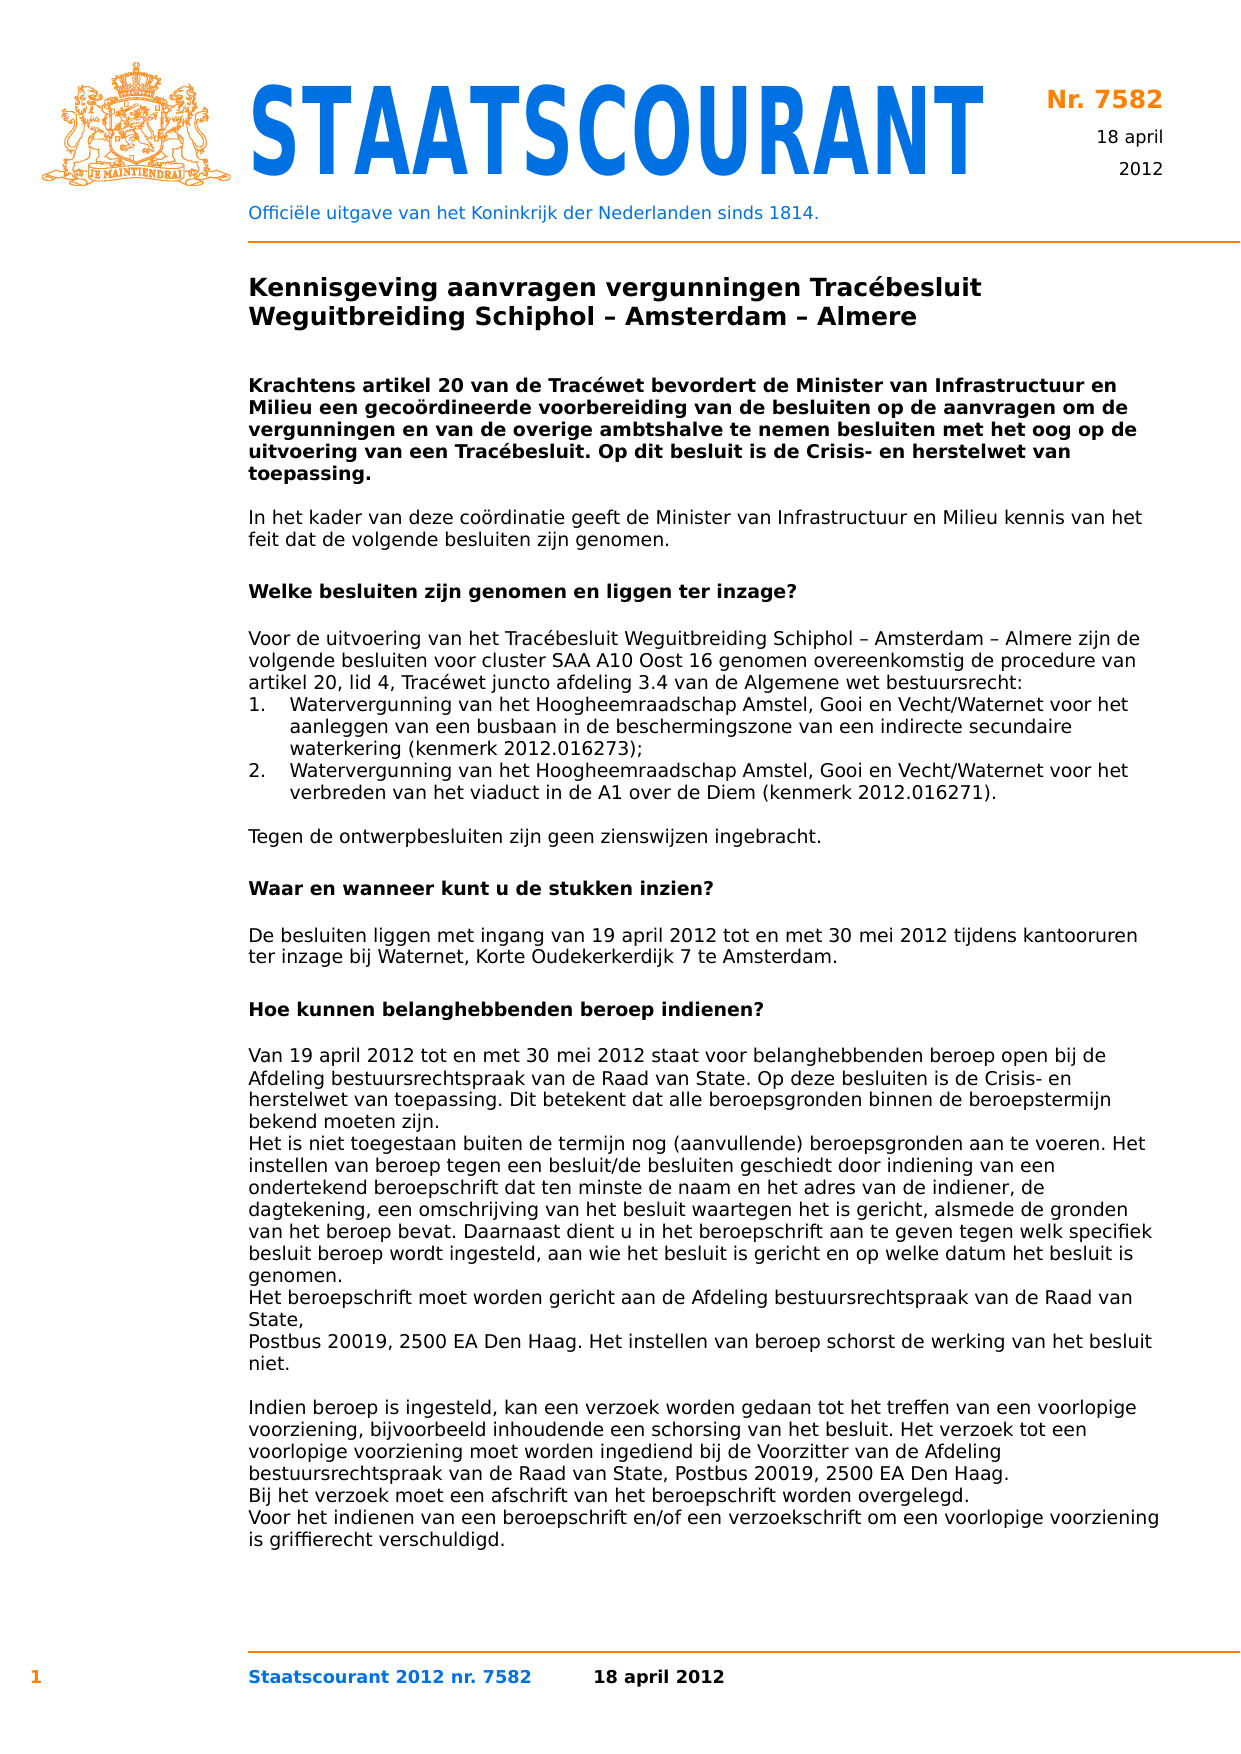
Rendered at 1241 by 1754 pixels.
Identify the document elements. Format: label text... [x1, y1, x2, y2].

table_header Nr. 7582 [998, 62, 1240, 121]
text Voor de uitvoering van het Tracébesluit Weguitbreiding Schiphol – Amsterdam – Almere zijn de volgende besluiten voor cluster SAA A10 Oost 16 genomen overeenkomstig de procedure van artikel 20, lid 4, Tracéwet juncto afdeling 3.4 van de Algemene wet bestuursrecht: [248, 628, 1163, 694]
text De besluiten liggen met ingang van 19 april 2012 tot en met 30 mei 2012 tijdens kantooruren ter inzage bij Waternet, Korte Oudekerkerdijk 7 te Amsterdam. [248, 924, 1163, 968]
subtitle Welke besluiten zijn genomen en liggen ter inzage? [248, 581, 1163, 603]
text Voor het indienen van een beroepschrift en/of een verzoekschrift om een voorlopige voorziening is griffierecht verschuldigd. [248, 1507, 1163, 1551]
table_cell 18 april [998, 121, 1240, 153]
text Bij het verzoek moet een afschrift van het beroepschrift worden overgelegd. [248, 1485, 1163, 1507]
text Postbus 20019, 2500 EA Den Haag. Het instellen van beroep schorst de werking van het besluit niet. [248, 1331, 1163, 1375]
table_header STAATSCOURANT [248, 62, 998, 203]
text Het is niet toegestaan buiten de termijn nog (aanvullende) beroepsgronden aan te voeren. Het instellen van beroep tegen een besluit/de besluiten geschiedt door indiening van een ondertekend beroepschrift dat ten minste de naam en het adres van de indiener, de dagtekening, een omschrijving van het besluit waartegen het is gericht, alsmede de gronden van het beroep bevat. Daarnaast dient u in het beroepschrift aan te geven tegen welk specifiek besluit beroep wordt ingesteld, aan wie het besluit is gericht en op welke datum het besluit is genomen. [248, 1133, 1163, 1287]
subtitle Hoe kunnen belanghebbenden beroep indienen? [248, 998, 1163, 1020]
text 1. Watervergunning van het Hoogheemraadschap Amstel, Gooi en Vecht/Waternet voor het aanleggen van een busbaan in de beschermingszone van een indirecte secundaire waterkering (kenmerk 2012.016273); [248, 694, 1163, 760]
subtitle Waar en wanneer kunt u de stukken inzien? [248, 877, 1163, 899]
table_header [25, 62, 248, 241]
text Krachtens artikel 20 van de Tracéwet bevordert de Minister van Infrastructuur en Milieu een gecoördineerde voorbereiding van de besluiten op de aanvragen om de vergunningen en van de overige ambtshalve te nemen besluiten met het oog op de uitvoering van een Tracébesluit. Op dit besluit is de Crisis- en herstelwet van toepassing. [248, 375, 1163, 485]
table_cell Officiële uitgave van het Koninkrijk der Nederlanden sinds 1814. [248, 203, 1240, 241]
text 2. Watervergunning van het Hoogheemraadschap Amstel, Gooi en Vecht/Waternet voor het verbreden van het viaduct in de A1 over de Diem (kenmerk 2012.016271). [248, 760, 1163, 804]
text Van 19 april 2012 tot en met 30 mei 2012 staat voor belanghebbenden beroep open bij de Afdeling bestuursrechtspraak van de Raad van State. Op deze besluiten is de Crisis- en herstelwet van toepassing. Dit betekent dat alle beroepsgronden binnen de beroepstermijn bekend moeten zijn. [248, 1045, 1163, 1133]
picture [41, 62, 231, 186]
text Het beroepschrift moet worden gericht aan de Afdeling bestuursrechtspraak van de Raad van State, [248, 1287, 1163, 1331]
text In het kader van deze coördinatie geeft de Minister van Infrastructuur en Milieu kennis van het feit dat de volgende besluiten zijn genomen. [248, 507, 1163, 551]
text Tegen de ontwerpbesluiten zijn geen zienswijzen ingebracht. [248, 826, 1163, 847]
table_cell 2012 [998, 153, 1240, 203]
text Indien beroep is ingesteld, kan een verzoek worden gedaan tot het treffen van een voorlopige voorziening, bijvoorbeeld inhoudende een schorsing van het besluit. Het verzoek tot een voorlopige voorziening moet worden ingediend bij de Voorzitter van de Afdeling bestuursrechtspraak van de Raad van State, Postbus 20019, 2500 EA Den Haag. [248, 1397, 1163, 1485]
subtitle Kennisgeving aanvragen vergunningen Tracébesluit Weguitbreiding Schiphol – Amsterdam – Almere [248, 273, 1163, 331]
